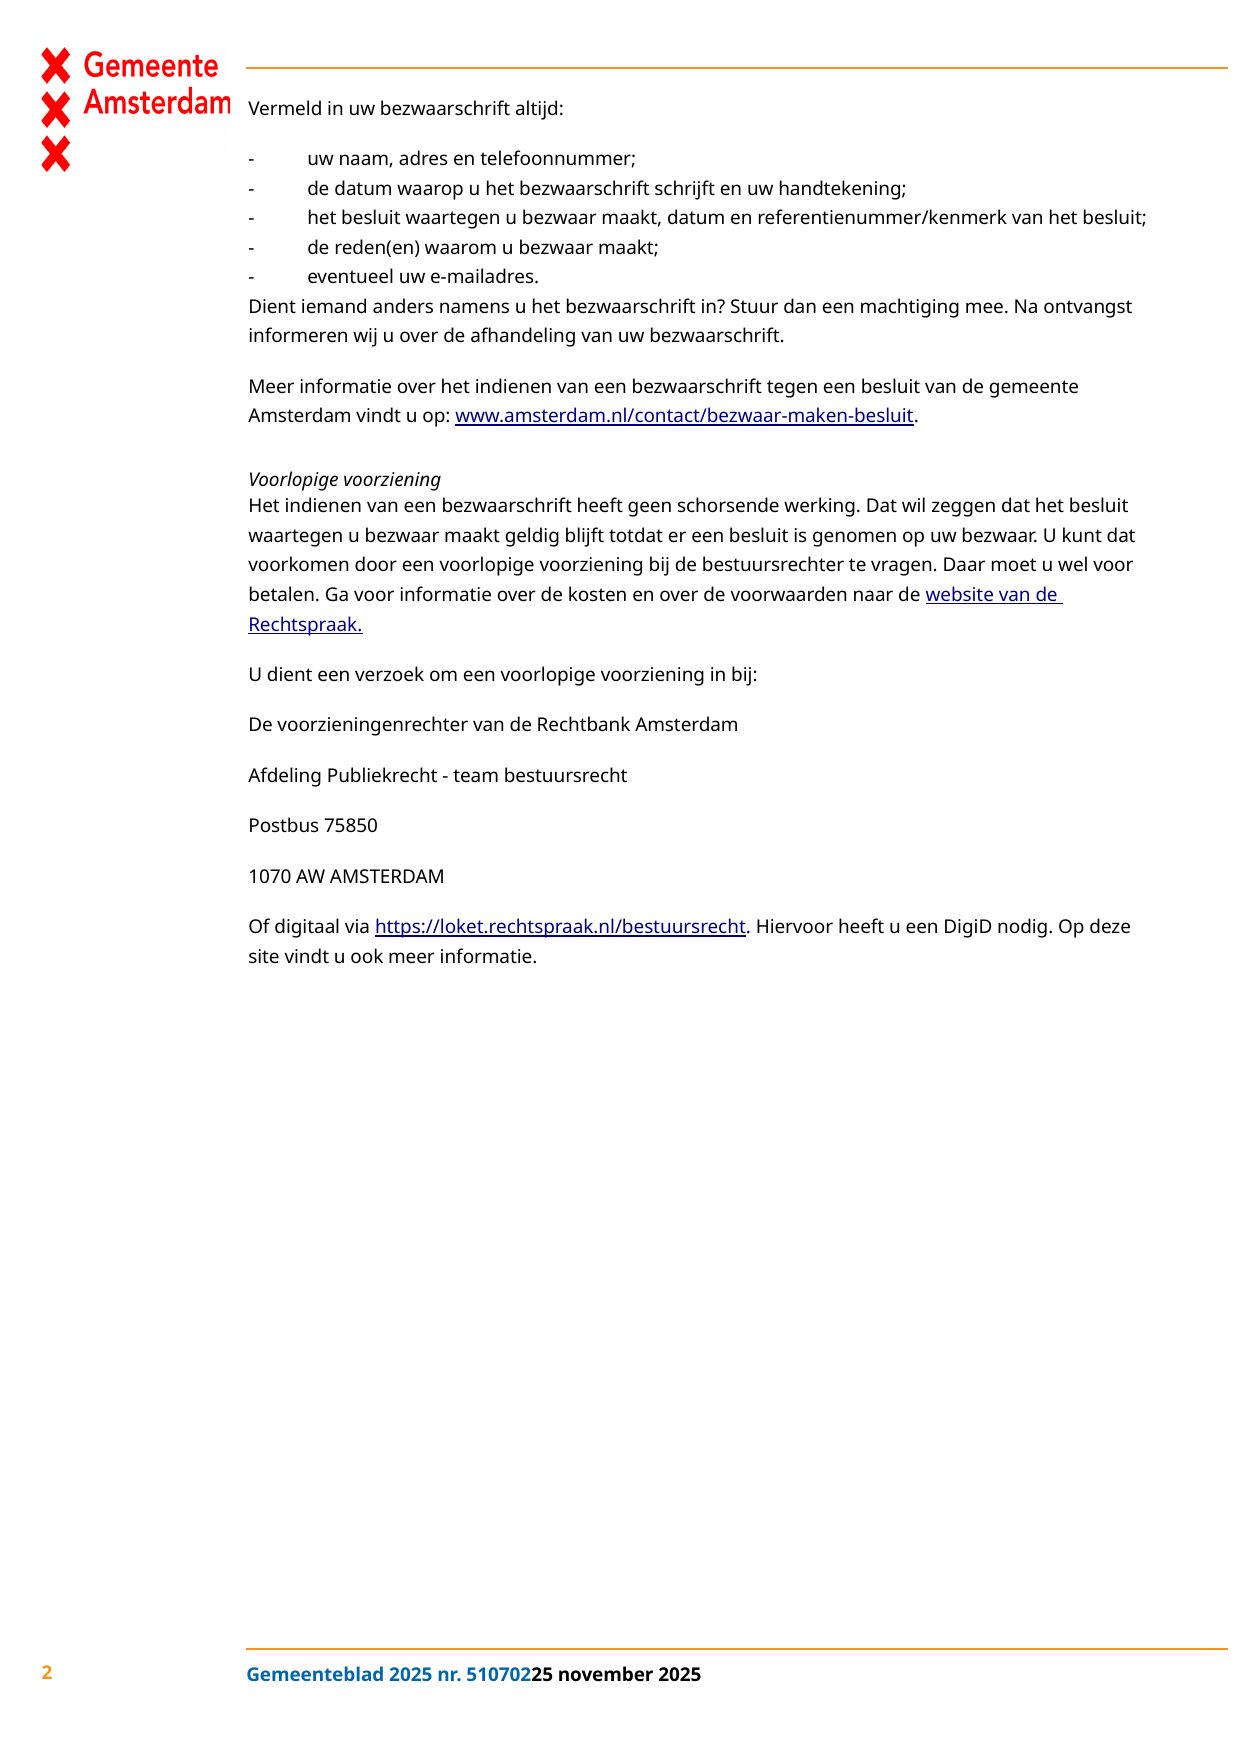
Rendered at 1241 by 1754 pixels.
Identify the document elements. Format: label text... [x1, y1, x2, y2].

text Dient iemand anders namens u het bezwaarschrift in? Stuur dan een machtiging mee. Na ontvangst informeren wij u over de afhandeling van uw bezwaarschrift. [248, 293, 1152, 348]
text Of digitaal via https://loket.rechtspraak.nl/bestuursrecht. Hiervoor heeft u een DigiD nodig. Op deze site vindt u ook meer informatie. [248, 913, 1152, 968]
text 1070 AW AMSTERDAM [248, 863, 1152, 888]
list de reden(en) waarom u bezwaar maakt; [248, 234, 1152, 260]
list eventueel uw e-mailadres. [248, 263, 1152, 289]
text Vermeld in uw bezwaarschrift altijd: [248, 95, 1152, 121]
text De voorzieningenrechter van de Rechtbank Amsterdam [248, 712, 1152, 737]
text Postbus 75850 [248, 812, 1152, 838]
list de datum waarop u het bezwaarschrift schrijft en uw handtekening; [248, 175, 1152, 201]
list uw naam, adres en telefoonnummer; [248, 145, 1152, 171]
text Het indienen van een bezwaarschrift heeft geen schorsende werking. Dat wil zeggen dat het besluit waartegen u bezwaar maakt geldig blijft totdat er een besluit is genomen op uw bezwaar. U kunt dat voorkomen door een voorlopige voorziening bij de bestuursrechter te vragen. Daar moet u wel voor betalen. Ga voor informatie over de kosten en over de voorwaarden naar de website van de Rechtspraak. [248, 492, 1152, 636]
text U dient een verzoek om een voorlopige voorziening in bij: [248, 661, 1152, 687]
picture [41, 47, 231, 172]
list het besluit waartegen u bezwaar maakt, datum en referentienummer/kenmerk van het besluit; [248, 204, 1152, 230]
text Meer informatie over het indienen van een bezwaarschrift tegen een besluit van de gemeente Amsterdam vindt u op: www.amsterdam.nl/contact/bezwaar-maken-besluit. [248, 373, 1152, 428]
text Voorlopige voorziening [248, 467, 1152, 492]
text Afdeling Publiekrecht - team bestuursrecht [248, 762, 1152, 788]
